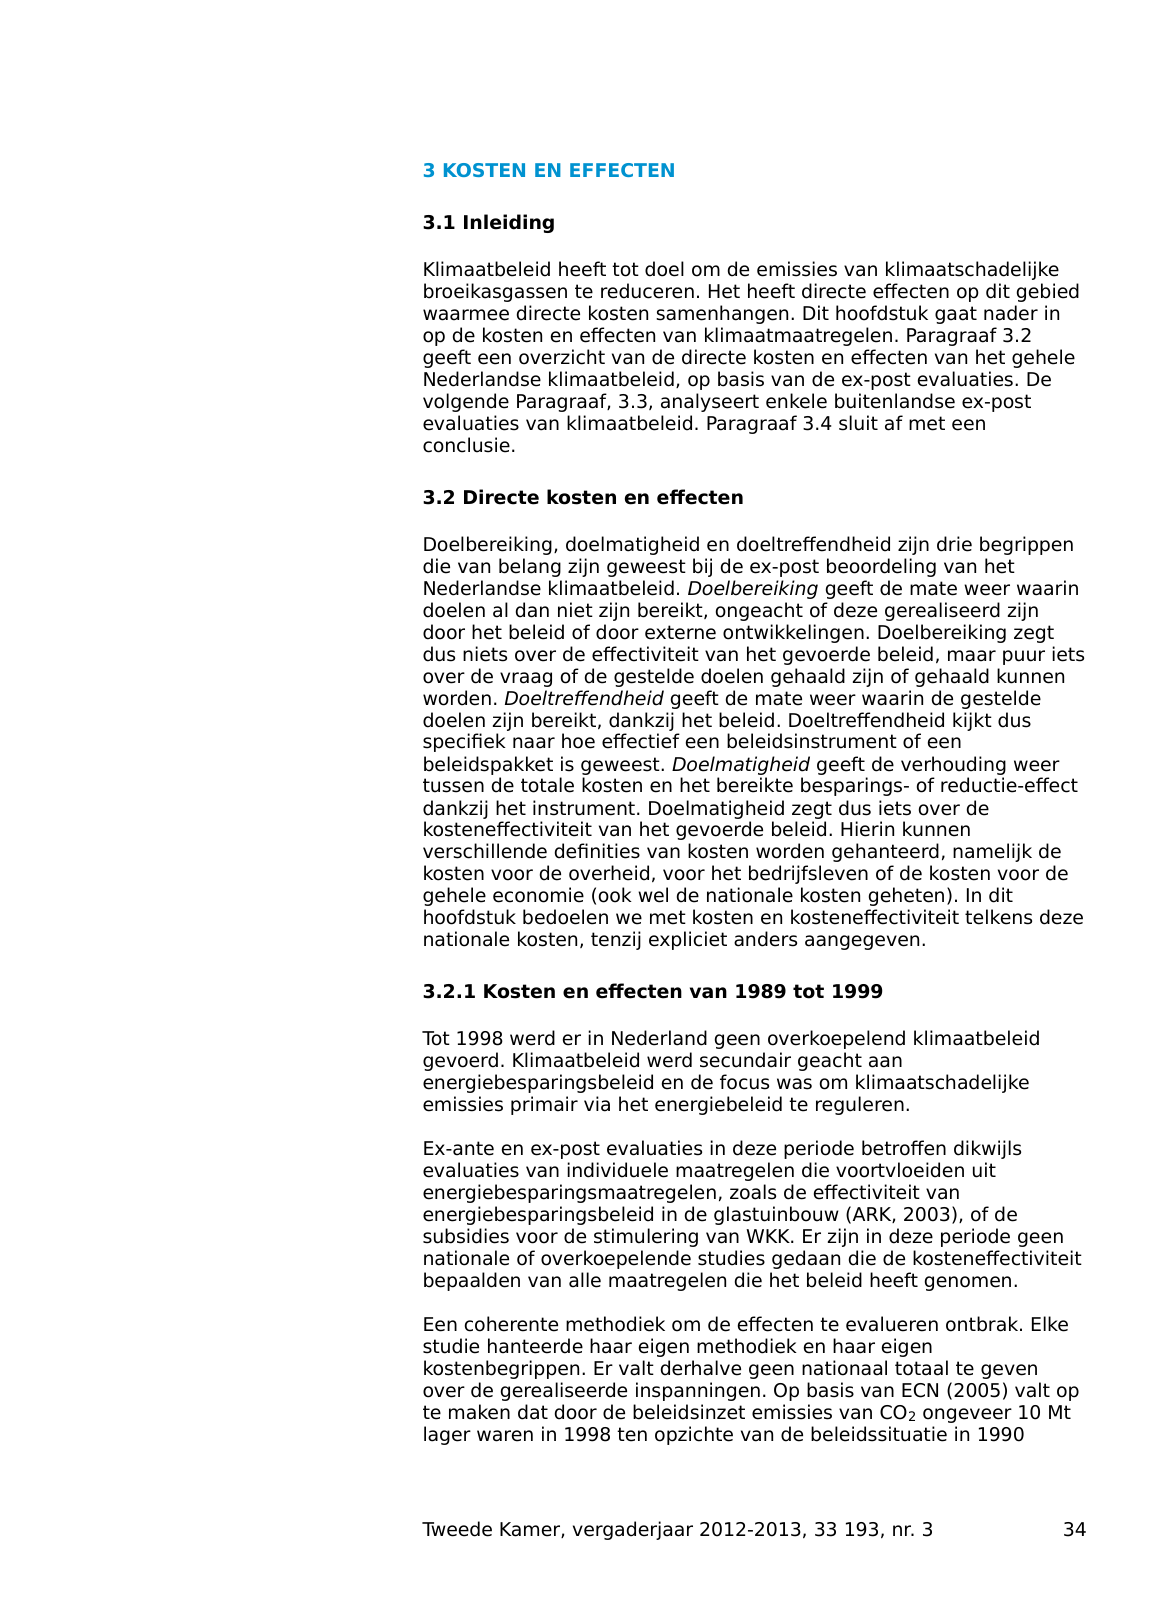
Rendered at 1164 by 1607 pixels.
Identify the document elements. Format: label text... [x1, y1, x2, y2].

text Een coherente methodiek om de effecten te evalueren ontbrak. Elke studie hanteerde haar eigen methodiek en haar eigen kostenbegrippen. Er valt derhalve geen nationaal totaal te geven over de gerealiseerde inspanningen. Op basis van ECN (2005) valt op te maken dat door de beleidsinzet emissies van CO2 ongeveer 10 Mt lager waren in 1998 ten opzichte van de beleidssituatie in 1990 [422, 1314, 1087, 1446]
text Tot 1998 werd er in Nederland geen overkoepelend klimaatbeleid gevoerd. Klimaatbeleid werd secundair geacht aan energiebesparingsbeleid en de focus was om klimaatschadelijke emissies primair via het energiebeleid te reguleren. [422, 1028, 1087, 1116]
subtitle 3.1 Inleiding [422, 212, 1087, 234]
text Doelbereiking, doelmatigheid en doeltreffendheid zijn drie begrippen die van belang zijn geweest bij de ex-post beoordeling van het Nederlandse klimaatbeleid. Doelbereiking geeft de mate weer waarin doelen al dan niet zijn bereikt, ongeacht of deze gerealiseerd zijn door het beleid of door externe ontwikkelingen. Doelbereiking zegt dus niets over de effectiviteit van het gevoerde beleid, maar puur iets over de vraag of de gestelde doelen gehaald zijn of gehaald kunnen worden. Doeltreffendheid geeft de mate weer waarin de gestelde doelen zijn bereikt, dankzij het beleid. Doeltreffendheid kijkt dus specifiek naar hoe effectief een beleidsinstrument of een beleidspakket is geweest. Doelmatigheid geeft de verhouding weer tussen de totale kosten en het bereikte besparings- of reductie-effect dankzij het instrument. Doelmatigheid zegt dus iets over de kosteneffectiviteit van het gevoerde beleid. Hierin kunnen verschillende definities van kosten worden gehanteerd, namelijk de kosten voor de overheid, voor het bedrijfsleven of de kosten voor de gehele economie (ook wel de nationale kosten geheten). In dit hoofdstuk bedoelen we met kosten en kosteneffectiviteit telkens deze nationale kosten, tenzij expliciet anders aangegeven. [422, 534, 1087, 951]
subtitle 3.2.1 Kosten en effecten van 1989 tot 1999 [422, 981, 1087, 1003]
subtitle 3.2 Directe kosten en effecten [422, 487, 1087, 509]
text Klimaatbeleid heeft tot doel om de emissies van klimaatschadelijke broeikasgassen te reduceren. Het heeft directe effecten op dit gebied waarmee directe kosten samenhangen. Dit hoofdstuk gaat nader in op de kosten en effecten van klimaatmaatregelen. Paragraaf 3.2 geeft een overzicht van de directe kosten en effecten van het gehele Nederlandse klimaatbeleid, op basis van de ex-post evaluaties. De volgende Paragraaf, 3.3, analyseert enkele buitenlandse ex-post evaluaties van klimaatbeleid. Paragraaf 3.4 sluit af met een conclusie. [422, 259, 1087, 457]
subtitle 3 KOSTEN EN EFFECTEN [422, 160, 1087, 182]
text Ex-ante en ex-post evaluaties in deze periode betroffen dikwijls evaluaties van individuele maatregelen die voortvloeiden uit energiebesparingsmaatregelen, zoals de effectiviteit van energiebesparingsbeleid in de glastuinbouw (ARK, 2003), of de subsidies voor de stimulering van WKK. Er zijn in deze periode geen nationale of overkoepelende studies gedaan die de kosteneffectiviteit bepaalden van alle maatregelen die het beleid heeft genomen. [422, 1138, 1087, 1292]
